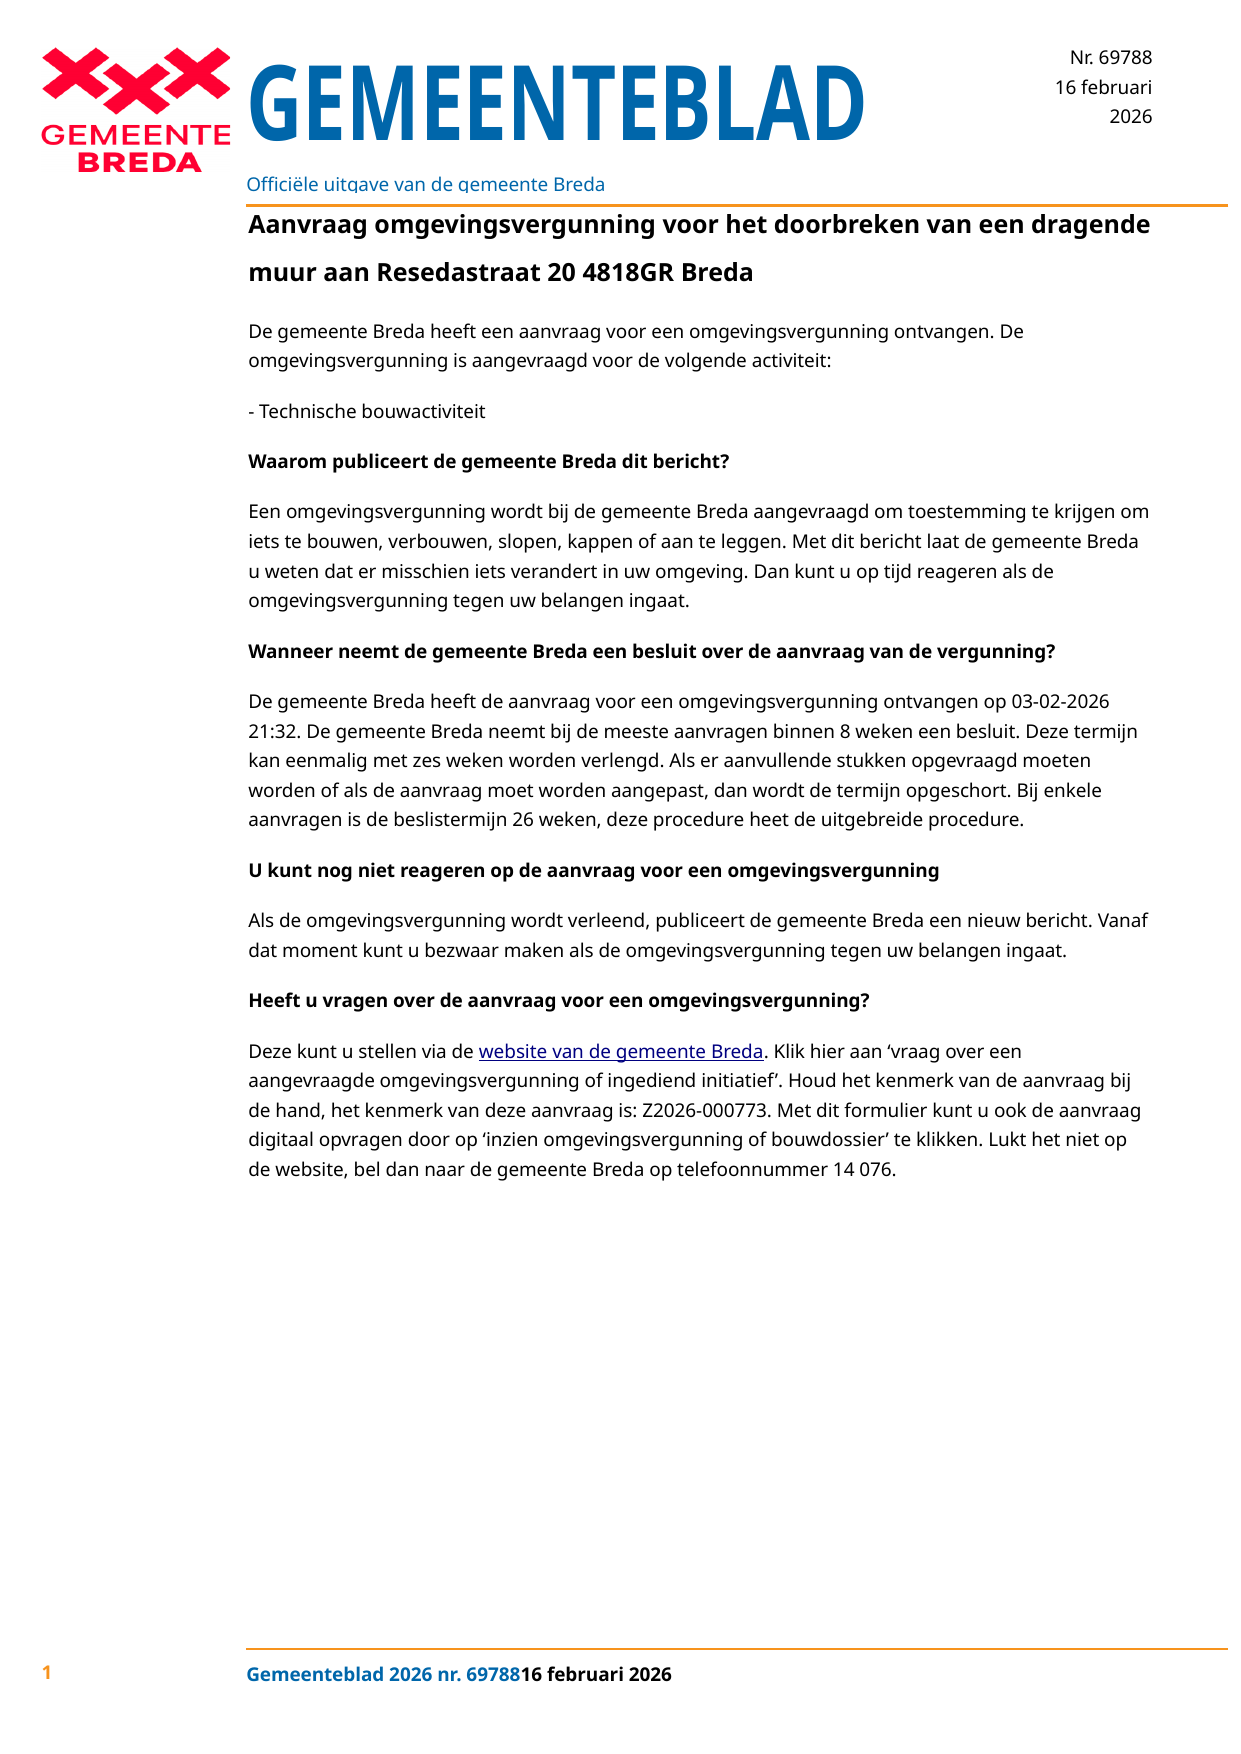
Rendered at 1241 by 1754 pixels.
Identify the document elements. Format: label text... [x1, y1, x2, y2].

picture [41, 47, 231, 172]
text - Technische bouwactiviteit [248, 398, 1152, 424]
text De gemeente Breda heeft de aanvraag voor een omgevingsvergunning ontvangen op 03-02-2026 21:32. De gemeente Breda neemt bij de meeste aanvragen binnen 8 weken een besluit. Deze termijn kan eenmalig met zes weken worden verlengd. Als er aanvullende stukken opgevraagd moeten worden of als de aanvraag moet worden aangepast, dan wordt de termijn opgeschort. Bij enkele aanvragen is de beslistermijn 26 weken, deze procedure heet de uitgebreide procedure. [248, 688, 1152, 832]
text Heeft u vragen over de aanvraag voor een omgevingsvergunning? [248, 987, 1152, 1013]
text Aanvraag omgevingsvergunning voor het doorbreken van een dragende muur aan Resedastraat 20 4818GR Breda [248, 207, 1152, 288]
text Waarom publiceert de gemeente Breda dit bericht? [248, 448, 1152, 474]
text De gemeente Breda heeft een aanvraag voor een omgevingsvergunning ontvangen. De omgevingsvergunning is aangevraagd voor de volgende activiteit: [248, 318, 1152, 373]
text Een omgevingsvergunning wordt bij de gemeente Breda aangevraagd om toestemming te krijgen om iets te bouwen, verbouwen, slopen, kappen of aan te leggen. Met dit bericht laat de gemeente Breda u weten dat er misschien iets verandert in uw omgeving. Dan kunt u op tijd reageren als de omgevingsvergunning tegen uw belangen ingaat. [248, 499, 1152, 613]
text Wanneer neemt de gemeente Breda een besluit over de aanvraag van de vergunning? [248, 638, 1152, 664]
text U kunt nog niet reageren op de aanvraag voor een omgevingsvergunning [248, 857, 1152, 883]
text Deze kunt u stellen via de website van de gemeente Breda. Klik hier aan ‘vraag over een aangevraagde omgevingsvergunning of ingediend initiatief’. Houd het kenmerk van de aanvraag bij de hand, het kenmerk van deze aanvraag is: Z2026-000773. Met dit formulier kunt u ook de aanvraag digitaal opvragen door op ‘inzien omgevingsvergunning of bouwdossier’ te klikken. Lukt het niet op de website, bel dan naar de gemeente Breda op telefoonnummer 14 076. [248, 1038, 1152, 1182]
text Als de omgevingsvergunning wordt verleend, publiceert de gemeente Breda een nieuw bericht. Vanaf dat moment kunt u bezwaar maken als de omgevingsvergunning tegen uw belangen ingaat. [248, 907, 1152, 963]
